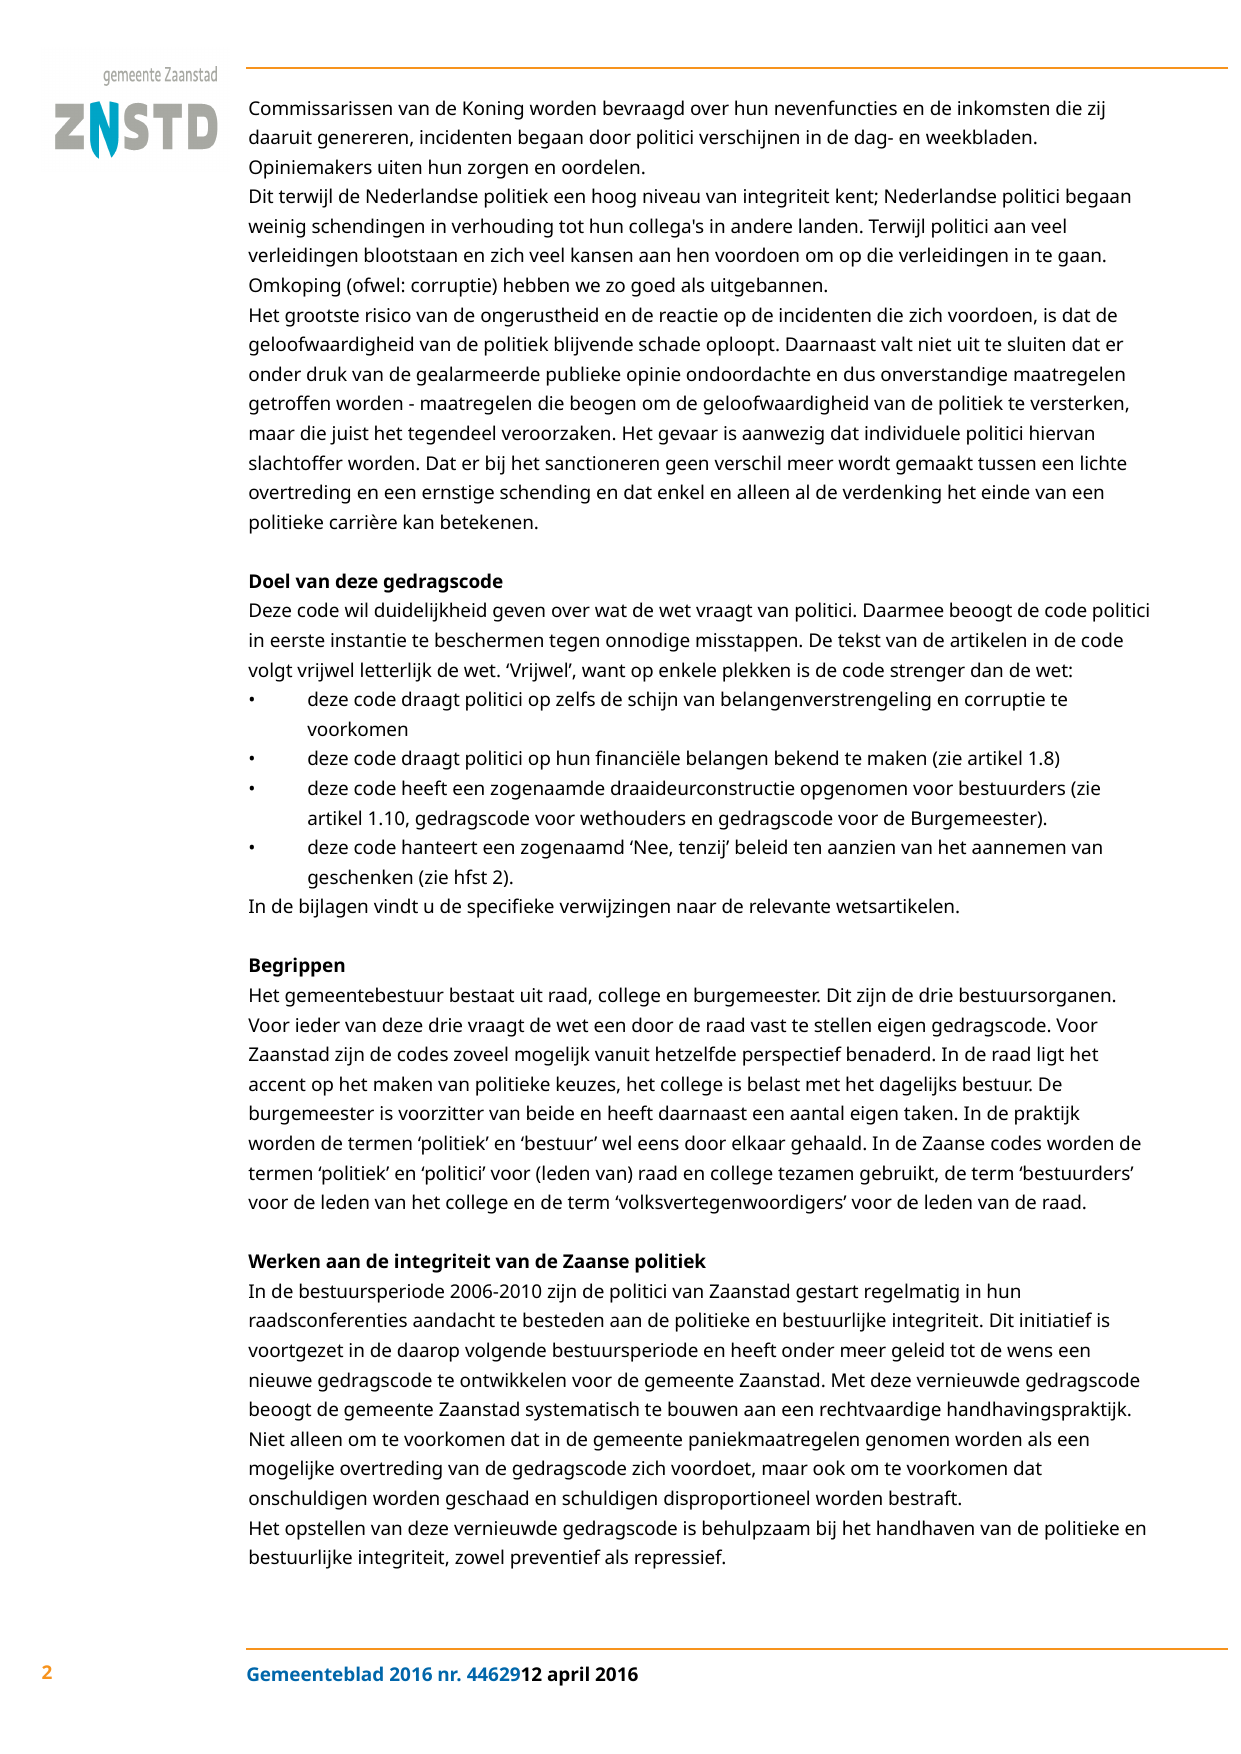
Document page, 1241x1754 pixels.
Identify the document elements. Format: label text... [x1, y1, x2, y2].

picture [41, 47, 231, 172]
text Het opstellen van deze vernieuwde gedragscode is behulpzaam bij het handhaven van de politieke en bestuurlijke integriteit, zowel preventief als repressief. [248, 1515, 1152, 1570]
text Het grootste risico van de ongerustheid en de reactie op de incidenten die zich voordoen, is dat de geloofwaardigheid van de politiek blijvende schade oploopt. Daarnaast valt niet uit te sluiten dat er onder druk van de gealarmeerde publieke opinie ondoordachte en dus onverstandige maatregelen getroffen worden - maatregelen die beogen om de geloofwaardigheid van de politiek te versterken, maar die juist het tegendeel veroorzaken. Het gevaar is aanwezig dat individuele politici hiervan slachtoffer worden. Dat er bij het sanctioneren geen verschil meer wordt gemaakt tussen een lichte overtreding en een ernstige schending en dat enkel en alleen al de verdenking het einde van een politieke carrière kan betekenen. [248, 302, 1152, 535]
list deze code draagt politici op hun financiële belangen bekend te maken (zie artikel 1.8) [248, 746, 1152, 771]
text Doel van deze gedragscode [248, 568, 1152, 594]
list deze code draagt politici op zelfs de schijn van belangenverstrengeling en corruptie te voorkomen [248, 686, 1152, 742]
text In de bijlagen vindt u de specifieke verwijzingen naar de relevante wetsartikelen. [248, 893, 1152, 919]
text Begrippen [248, 953, 1152, 978]
text Het gemeentebestuur bestaat uit raad, college en burgemeester. Dit zijn de drie bestuursorganen. Voor ieder van deze drie vraagt de wet een door de raad vast te stellen eigen gedragscode. Voor Zaanstad zijn de codes zoveel mogelijk vanuit hetzelfde perspectief benaderd. In de raad ligt het accent op het maken van politieke keuzes, het college is belast met het dagelijks bestuur. De burgemeester is voorzitter van beide en heeft daarnaast een aantal eigen taken. In de praktijk worden de termen ‘politiek’ en ‘bestuur’ wel eens door elkaar gehaald. In de Zaanse codes worden de termen ‘politiek’ en ‘politici’ voor (leden van) raad en college tezamen gebruikt, de term ‘bestuurders’ voor de leden van het college en de term ‘volksvertegenwoordigers’ voor de leden van de raad. [248, 982, 1152, 1215]
text Deze code wil duidelijkheid geven over wat de wet vraagt van politici. Daarmee beoogt de code politici in eerste instantie te beschermen tegen onnodige misstappen. De tekst van de artikelen in de code volgt vrijwel letterlijk de wet. ‘Vrijwel’, want op enkele plekken is de code strenger dan de wet: [248, 598, 1152, 683]
list deze code hanteert een zogenaamd ‘Nee, tenzij’ beleid ten aanzien van het aannemen van geschenken (zie hfst 2). [248, 834, 1152, 890]
text Werken aan de integriteit van de Zaanse politiek [248, 1248, 1152, 1274]
list deze code heeft een zogenaamde draaideurconstructie opgenomen voor bestuurders (zie artikel 1.10, gedragscode voor wethouders en gedragscode voor de Burgemeester). [248, 775, 1152, 831]
text Commissarissen van de Koning worden bevraagd over hun nevenfuncties en de inkomsten die zij daaruit genereren, incidenten begaan door politici verschijnen in de dag- en weekbladen. Opiniemakers uiten hun zorgen en oordelen. [248, 95, 1152, 180]
text In de bestuursperiode 2006-2010 zijn de politici van Zaanstad gestart regelmatig in hun raadsconferenties aandacht te besteden aan de politieke en bestuurlijke integriteit. Dit initiatief is voortgezet in de daarop volgende bestuursperiode en heeft onder meer geleid tot de wens een nieuwe gedragscode te ontwikkelen voor de gemeente Zaanstad. Met deze vernieuwde gedragscode beoogt de gemeente Zaanstad systematisch te bouwen aan een rechtvaardige handhavingspraktijk. Niet alleen om te voorkomen dat in de gemeente paniekmaatregelen genomen worden als een mogelijke overtreding van de gedragscode zich voordoet, maar ook om te voorkomen dat onschuldigen worden geschaad en schuldigen disproportioneel worden bestraft. [248, 1278, 1152, 1511]
text Dit terwijl de Nederlandse politiek een hoog niveau van integriteit kent; Nederlandse politici begaan weinig schendingen in verhouding tot hun collega's in andere landen. Terwijl politici aan veel verleidingen blootstaan en zich veel kansen aan hen voordoen om op die verleidingen in te gaan. Omkoping (ofwel: corruptie) hebben we zo goed als uitgebannen. [248, 183, 1152, 298]
